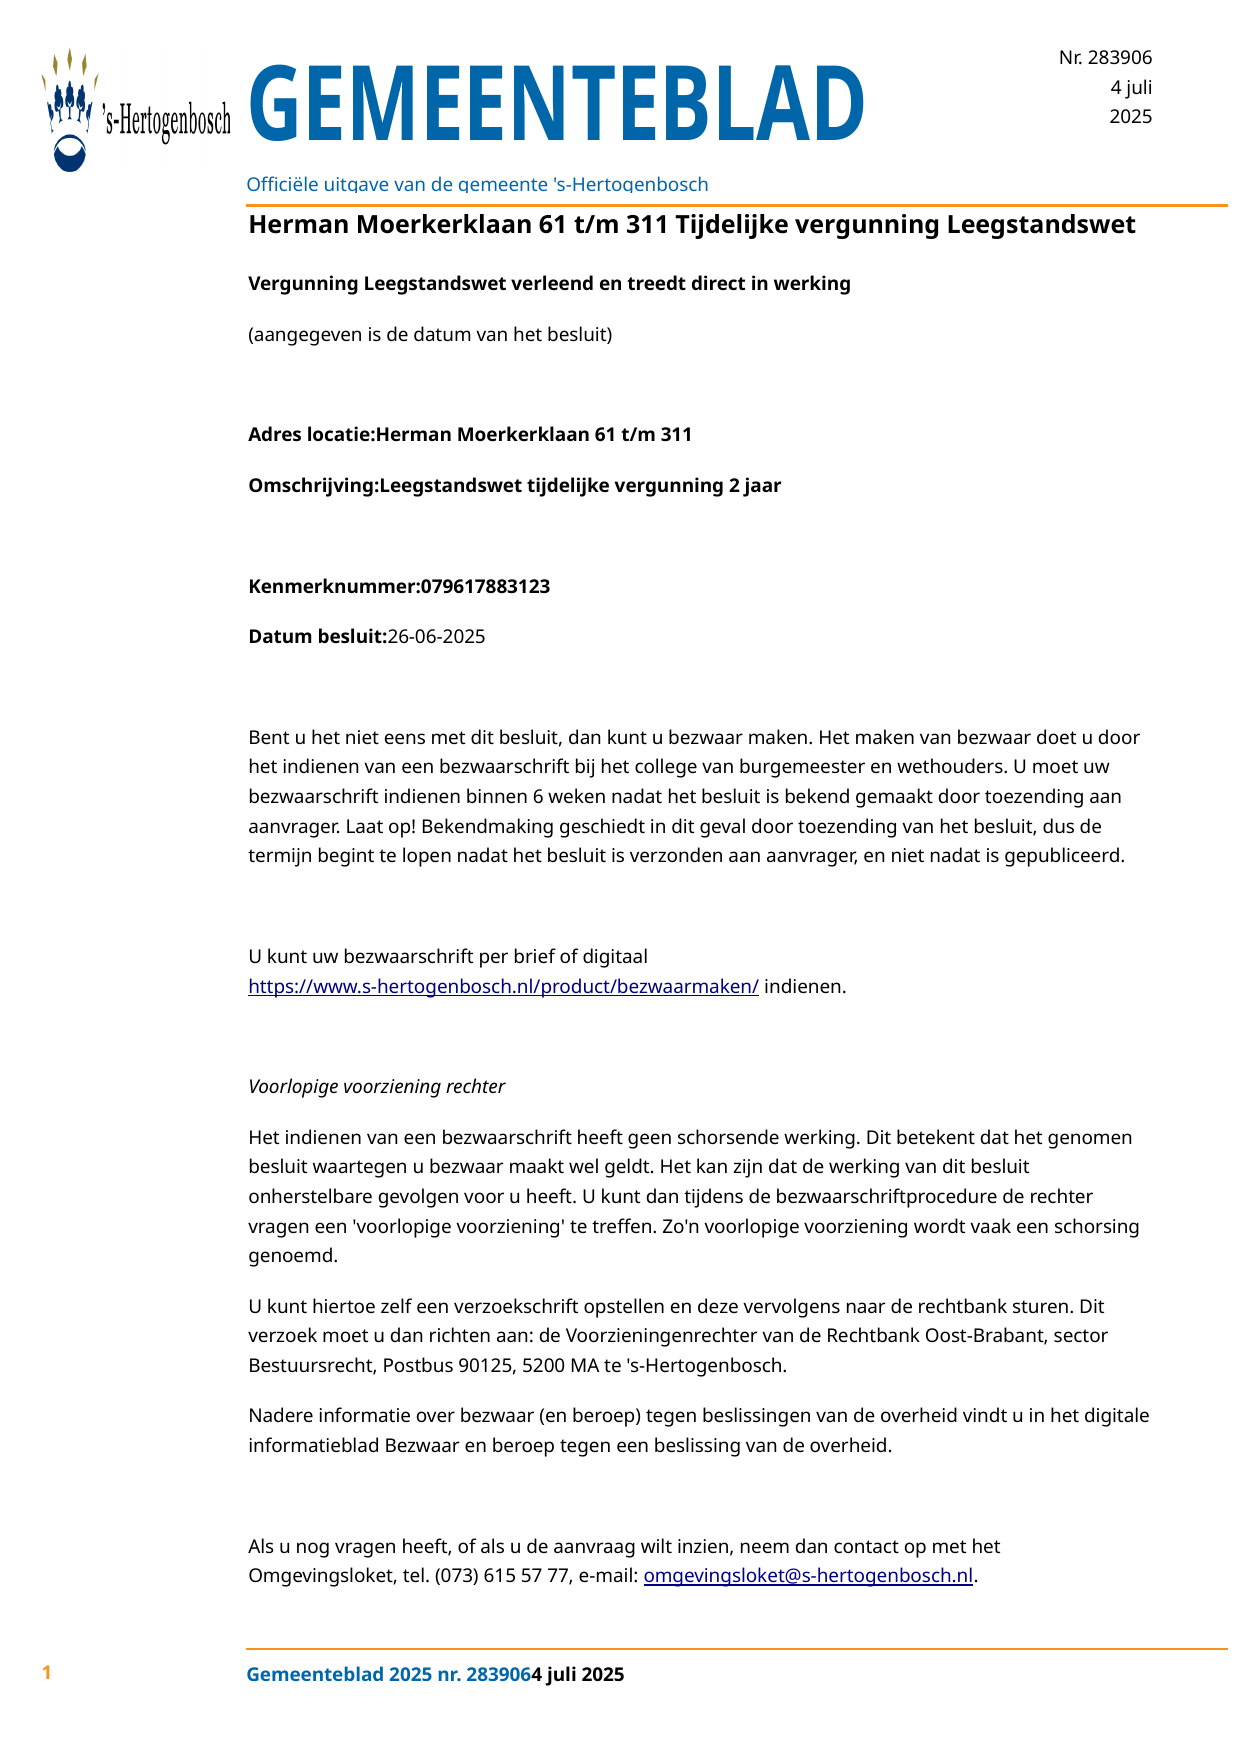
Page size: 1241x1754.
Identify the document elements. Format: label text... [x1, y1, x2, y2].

text Bent u het niet eens met dit besluit, dan kunt u bezwaar maken. Het maken van bezwaar doet u door het indienen van een bezwaarschrift bij het college van burgemeester en wethouders. U moet uw bezwaarschrift indienen binnen 6 weken nadat het besluit is bekend gemaakt door toezending aan aanvrager. Laat op! Bekendmaking geschiedt in dit geval door toezending van het besluit, dus de termijn begint te lopen nadat het besluit is verzonden aan aanvrager, en niet nadat is gepubliceerd. [248, 724, 1152, 868]
text Kenmerknummer:079617883123 [248, 573, 1152, 598]
text U kunt hiertoe zelf een verzoekschrift opstellen en deze vervolgens naar de rechtbank sturen. Dit verzoek moet u dan richten aan: de Voorzieningenrechter van de Rechtbank Oost-Brabant, sector Bestuursrecht, Postbus 90125, 5200 MA te 's-Hertogenbosch. [248, 1293, 1152, 1378]
text Als u nog vragen heeft, of als u de aanvraag wilt inzien, neem dan contact op met het Omgevingsloket, tel. (073) 615 57 77, e-mail: omgevingsloket@s-hertogenbosch.nl. [248, 1533, 1152, 1588]
picture [41, 47, 231, 172]
text Herman Moerkerklaan 61 t/m 311 Tijdelijke vergunning Leegstandswet [248, 207, 1152, 241]
text U kunt uw bezwaarschrift per brief of digitaal https://www.s-hertogenbosch.nl/product/bezwaarmaken/ indienen. [248, 943, 1152, 998]
text Datum besluit:26-06-2025 [248, 623, 1152, 649]
text Adres locatie:Herman Moerkerklaan 61 t/m 311 [248, 422, 1152, 447]
text Vergunning Leegstandswet verleend en treedt direct in werking [248, 270, 1152, 296]
text Het indienen van een bezwaarschrift heeft geen schorsende werking. Dit betekent dat het genomen besluit waartegen u bezwaar maakt wel geldt. Het kan zijn dat de werking van dit besluit onherstelbare gevolgen voor u heeft. U kunt dan tijdens de bezwaarschriftprocedure de rechter vragen een 'voorlopige voorziening' te treffen. Zo'n voorlopige voorziening wordt vaak een schorsing genoemd. [248, 1124, 1152, 1268]
text (aangegeven is de datum van het besluit) [248, 321, 1152, 346]
text Nadere informatie over bezwaar (en beroep) tegen beslissingen van de overheid vindt u in het digitale informatieblad Bezwaar en beroep tegen een beslissing van de overheid. [248, 1402, 1152, 1458]
text Omschrijving:Leegstandswet tijdelijke vergunning 2 jaar [248, 472, 1152, 498]
text Voorlopige voorziening rechter [248, 1074, 1152, 1099]
